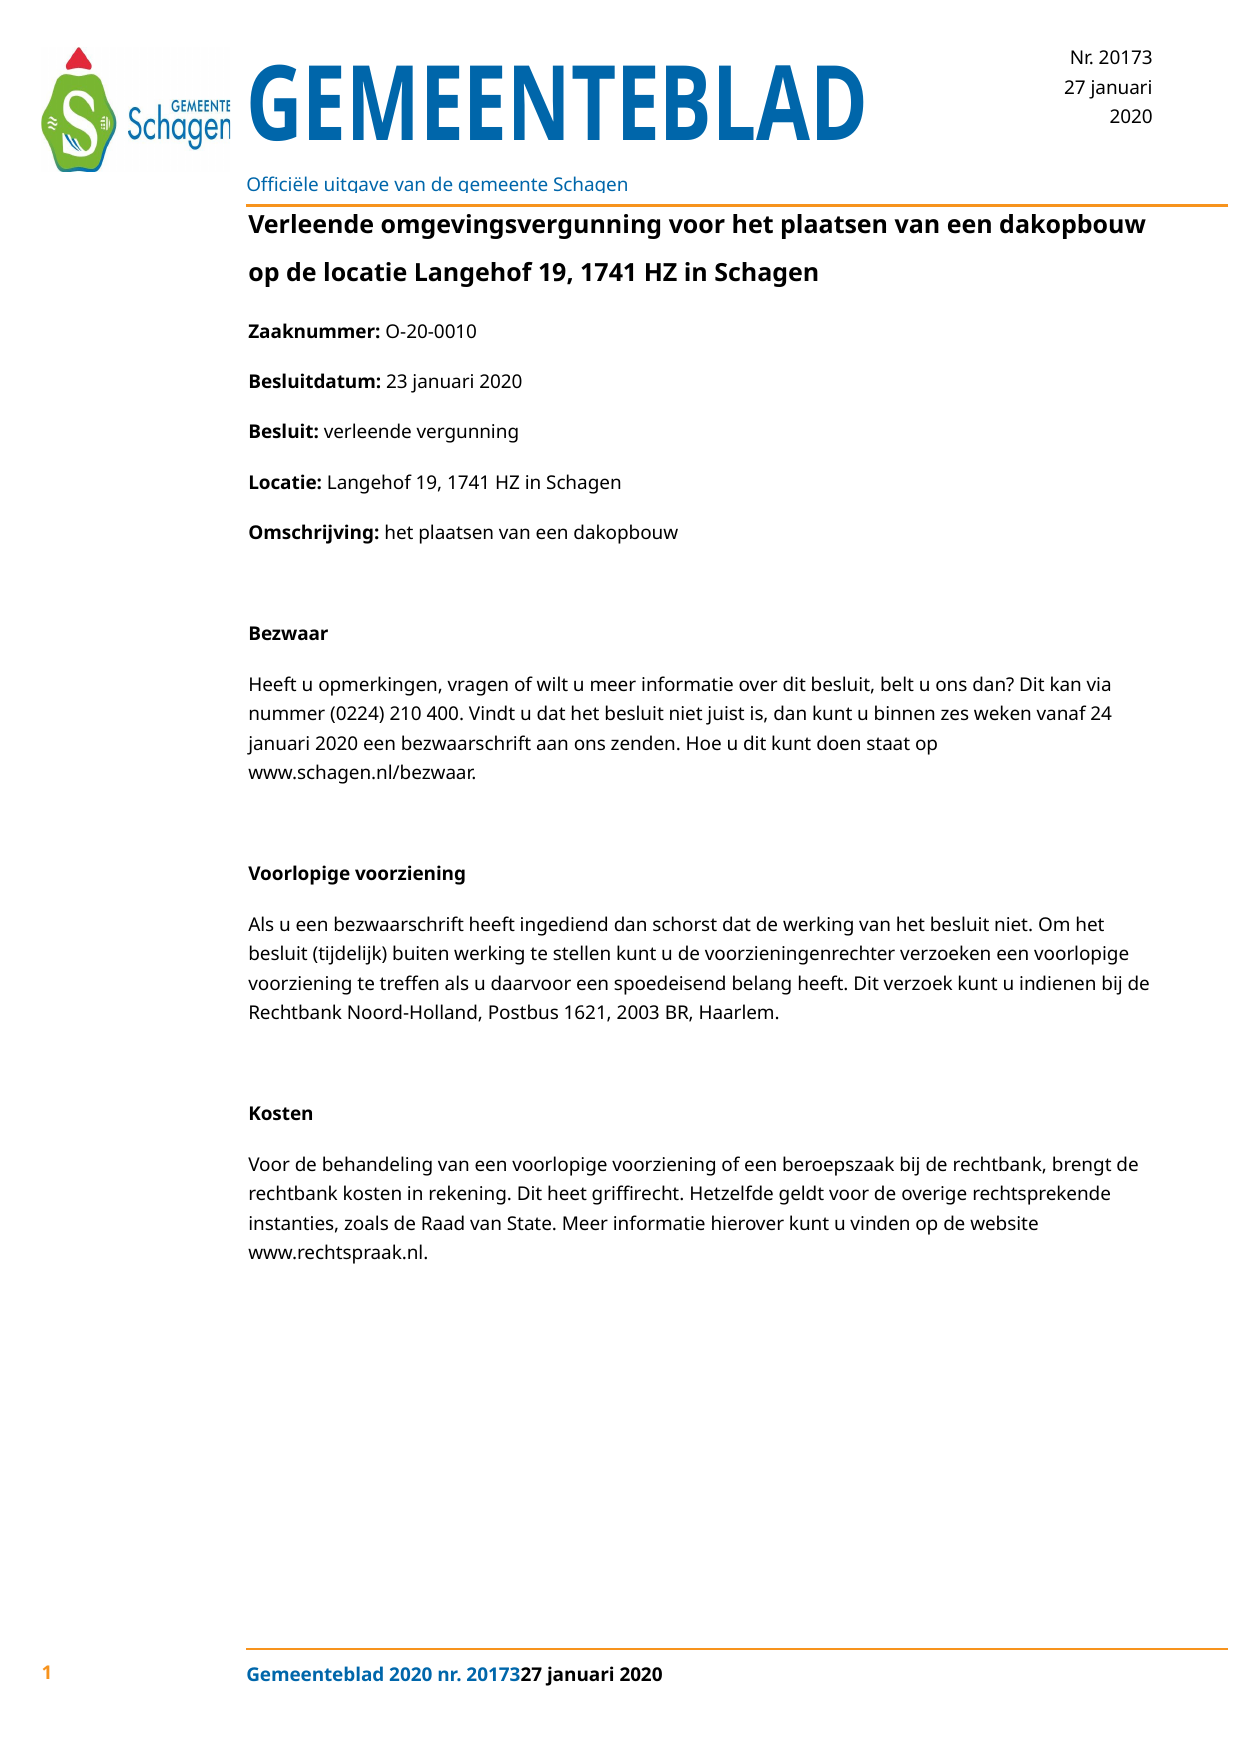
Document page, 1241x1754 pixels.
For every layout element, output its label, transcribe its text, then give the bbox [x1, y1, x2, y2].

text Besluitdatum: 23 januari 2020 [248, 368, 1152, 394]
text Verleende omgevingsvergunning voor het plaatsen van een dakopbouw op de locatie Langehof 19, 1741 HZ in Schagen [248, 207, 1152, 288]
text Als u een bezwaarschrift heeft ingediend dan schorst dat de werking van het besluit niet. Om het besluit (tijdelijk) buiten werking te stellen kunt u de voorzieningenrechter verzoeken een voorlopige voorziening te treffen als u daarvoor een spoedeisend belang heeft. Dit verzoek kunt u indienen bij de Rechtbank Noord-Holland, Postbus 1621, 2003 BR, Haarlem. [248, 911, 1152, 1025]
text Omschrijving: het plaatsen van een dakopbouw [248, 519, 1152, 545]
text Besluit: verleende vergunning [248, 419, 1152, 444]
text Bezwaar [248, 620, 1152, 646]
text Kosten [248, 1100, 1152, 1126]
picture [41, 47, 231, 172]
text Voor de behandeling van een voorlopige voorziening of een beroepszaak bij de rechtbank, brengt de rechtbank kosten in rekening. Dit heet griffirecht. Hetzelfde geldt voor de overige rechtsprekende instanties, zoals de Raad van State. Meer informatie hierover kunt u vinden op de website www.rechtspraak.nl. [248, 1151, 1152, 1265]
text Zaaknummer: O-20-0010 [248, 318, 1152, 344]
text Locatie: Langehof 19, 1741 HZ in Schagen [248, 469, 1152, 495]
text Heeft u opmerkingen, vragen of wilt u meer informatie over dit besluit, belt u ons dan? Dit kan via nummer (0224) 210 400. Vindt u dat het besluit niet juist is, dan kunt u binnen zes weken vanaf 24 januari 2020 een bezwaarschrift aan ons zenden. Hoe u dit kunt doen staat op www.schagen.nl/bezwaar. [248, 671, 1152, 785]
text Voorlopige voorziening [248, 860, 1152, 886]
